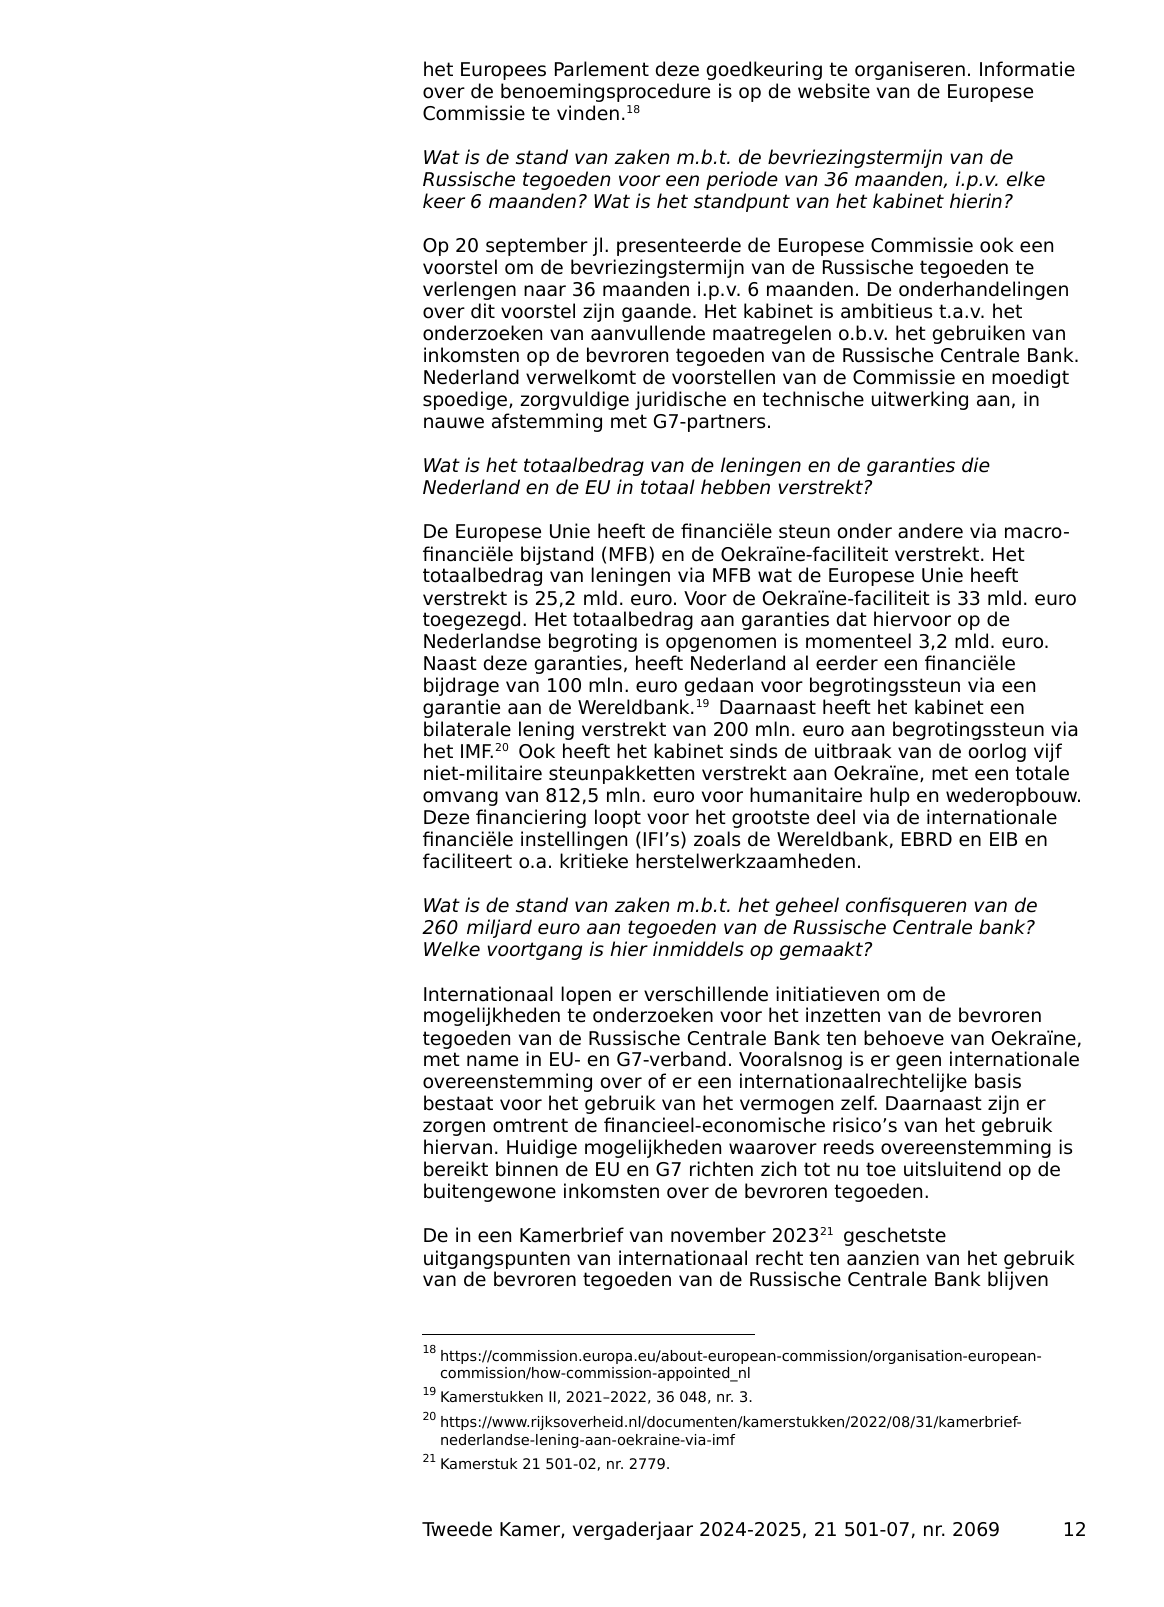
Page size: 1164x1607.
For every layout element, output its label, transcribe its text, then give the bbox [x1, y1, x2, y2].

text Op 20 september jl. presenteerde de Europese Commissie ook een voorstel om de bevriezingstermijn van de Russische tegoeden te verlengen naar 36 maanden i.p.v. 6 maanden. De onderhandelingen over dit voorstel zijn gaande. Het kabinet is ambitieus t.a.v. het onderzoeken van aanvullende maatregelen o.b.v. het gebruiken van inkomsten op de bevroren tegoeden van de Russische Centrale Bank. Nederland verwelkomt de voorstellen van de Commissie en moedigt spoedige, zorgvuldige juridische en technische uitwerking aan, in nauwe afstemming met G7-partners. [422, 235, 1087, 433]
text https://www.rijksoverheid.nl/documenten/kamerstukken/2022/08/31/kamerbrief-nederlandse-lening-aan-oekraine-via-imf [422, 1410, 1087, 1449]
text Kamerstuk 21 501-02, nr. 2779. [422, 1452, 1087, 1474]
text Wat is de stand van zaken m.b.t. de bevriezingstermijn van de Russische tegoeden voor een periode van 36 maanden, i.p.v. elke keer 6 maanden? Wat is het standpunt van het kabinet hierin? [422, 147, 1087, 213]
text De Europese Unie heeft de financiële steun onder andere via macro-financiële bijstand (MFB) en de Oekraïne-faciliteit verstrekt. Het totaalbedrag van leningen via MFB wat de Europese Unie heeft verstrekt is 25,2 mld. euro. Voor de Oekraïne-faciliteit is 33 mld. euro toegezegd. Het totaalbedrag aan garanties dat hiervoor op de Nederlandse begroting is opgenomen is momenteel 3,2 mld. euro. Naast deze garanties, heeft Nederland al eerder een financiële bijdrage van 100 mln. euro gedaan voor begrotingssteun via een garantie aan de Wereldbank. Daarnaast heeft het kabinet een bilaterale lening verstrekt van 200 mln. euro aan begrotingssteun via het IMF. Ook heeft het kabinet sinds de uitbraak van de oorlog vijf niet-militaire steunpakketten verstrekt aan Oekraïne, met een totale omvang van 812,5 mln. euro voor humanitaire hulp en wederopbouw. Deze financiering loopt voor het grootste deel via de internationale financiële instellingen (IFI’s) zoals de Wereldbank, EBRD en EIB en faciliteert o.a. kritieke herstelwerkzaamheden. [422, 521, 1087, 873]
text Internationaal lopen er verschillende initiatieven om de mogelijkheden te onderzoeken voor het inzetten van de bevroren tegoeden van de Russische Centrale Bank ten behoeve van Oekraïne, met name in EU- en G7-verband. Vooralsnog is er geen internationale overeenstemming over of er een internationaalrechtelijke basis bestaat voor het gebruik van het vermogen zelf. Daarnaast zijn er zorgen omtrent de financieel-economische risico’s van het gebruik hiervan. Huidige mogelijkheden waarover reeds overeenstemming is bereikt binnen de EU en G7 richten zich tot nu toe uitsluitend op de buitengewone inkomsten over de bevroren tegoeden. [422, 983, 1087, 1203]
text Wat is het totaalbedrag van de leningen en de garanties die Nederland en de EU in totaal hebben verstrekt? [422, 455, 1087, 499]
text De in een Kamerbrief van november 2023 geschetste uitgangspunten van internationaal recht ten aanzien van het gebruik van de bevroren tegoeden van de Russische Centrale Bank blijven [422, 1225, 1087, 1291]
text het Europees Parlement deze goedkeuring te organiseren. Informatie over de benoemingsprocedure is op de website van de Europese Commissie te vinden. [422, 59, 1087, 125]
text Kamerstukken II, 2021–2022, 36 048, nr. 3. [422, 1385, 1087, 1407]
text Wat is de stand van zaken m.b.t. het geheel confisqueren van de 260 miljard euro aan tegoeden van de Russische Centrale bank? Welke voortgang is hier inmiddels op gemaakt? [422, 895, 1087, 961]
text https://commission.europa.eu/about-european-commission/organisation-european-commission/how-commission-appointed_nl [422, 1343, 1087, 1382]
